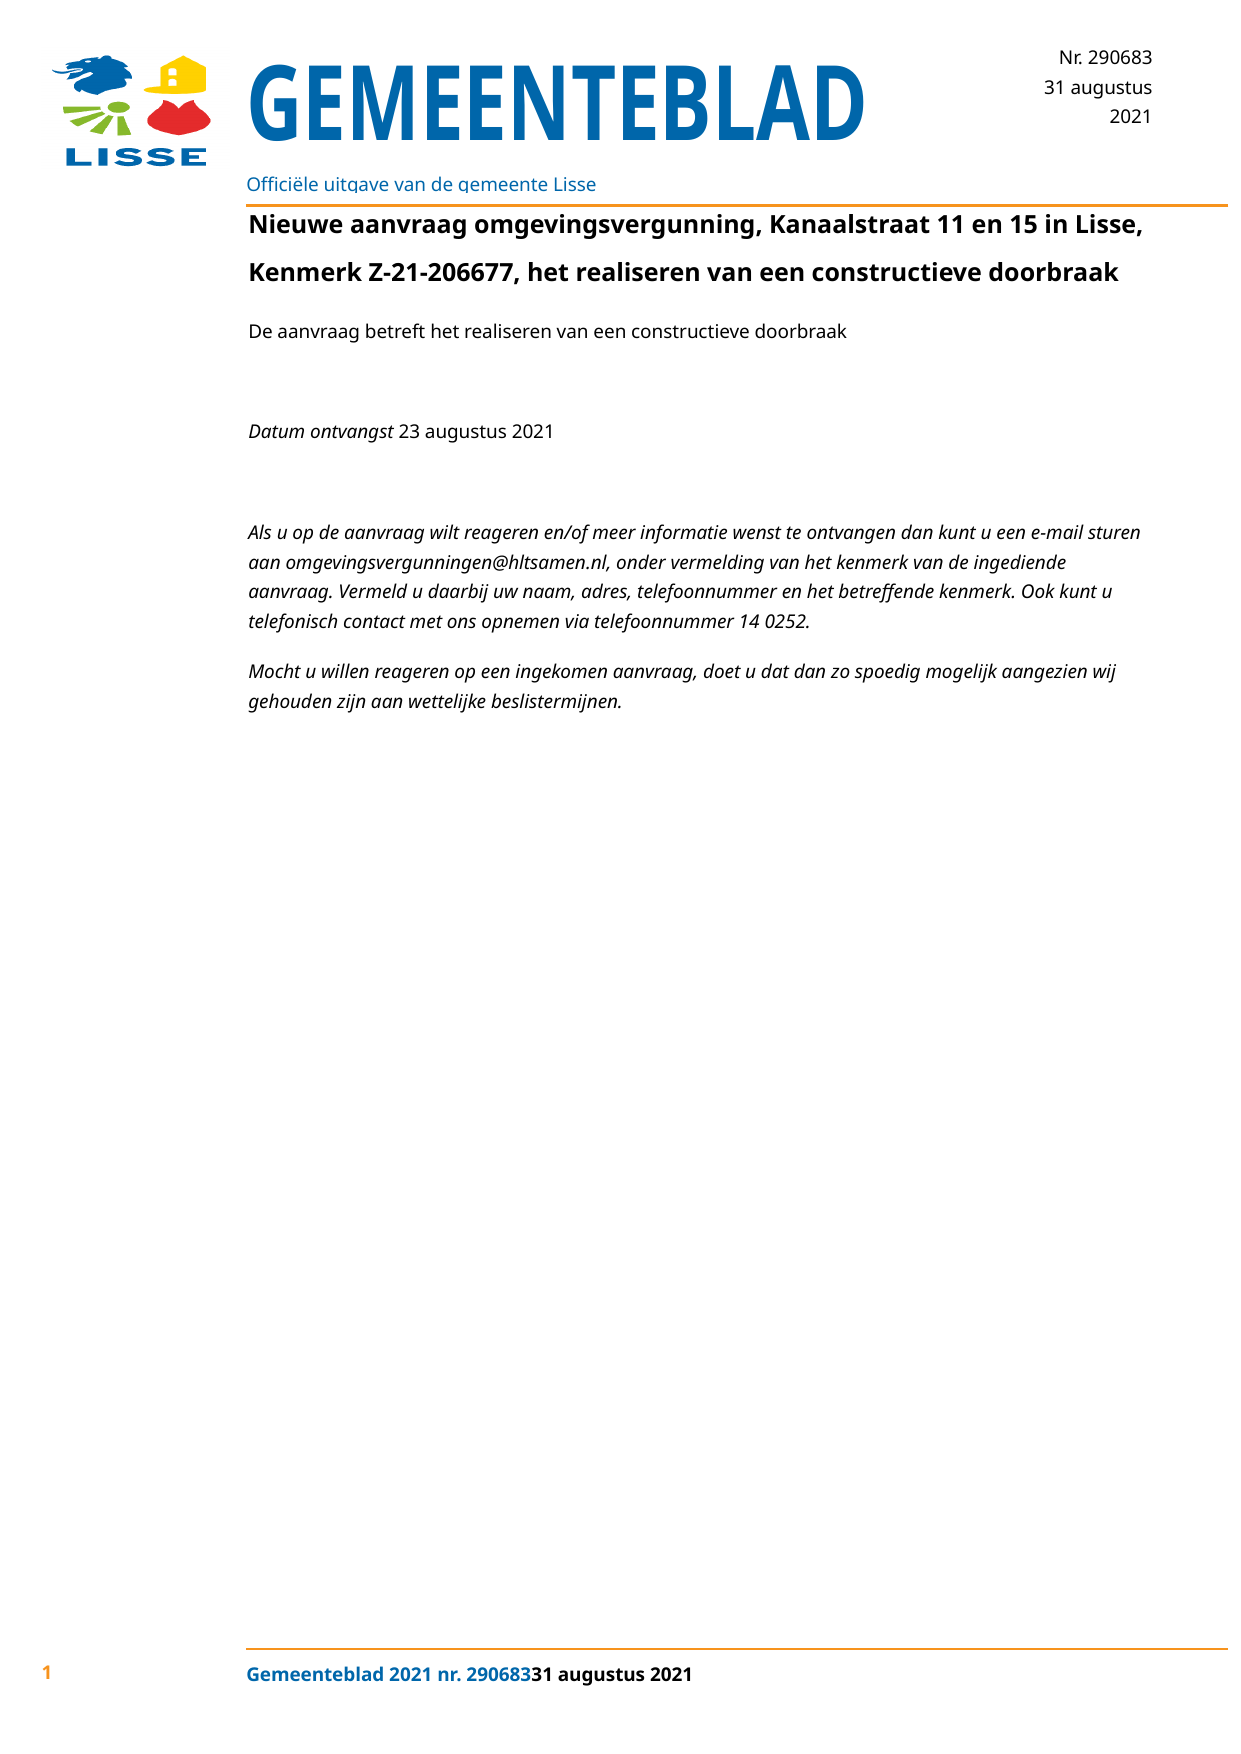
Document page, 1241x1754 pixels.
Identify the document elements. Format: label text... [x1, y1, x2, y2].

picture [41, 47, 231, 172]
text Mocht u willen reageren op een ingekomen aanvraag, doet u dat dan zo spoedig mogelijk aangezien wij gehouden zijn aan wettelijke beslistermijnen. [248, 659, 1152, 714]
text De aanvraag betreft het realiseren van een constructieve doorbraak [248, 318, 1152, 344]
text Als u op de aanvraag wilt reageren en/of meer informatie wenst te ontvangen dan kunt u een e-mail sturen aan omgevingsvergunningen@hltsamen.nl, onder vermelding van het kenmerk van de ingediende aanvraag. Vermeld u daarbij uw naam, adres, telefoonnummer en het betreffende kenmerk. Ook kunt u telefonisch contact met ons opnemen via telefoonnummer 14 0252. [248, 519, 1152, 634]
text Nieuwe aanvraag omgevingsvergunning, Kanaalstraat 11 en 15 in Lisse, Kenmerk Z-21-206677, het realiseren van een constructieve doorbraak [248, 207, 1152, 288]
text Datum ontvangst 23 augustus 2021 [248, 419, 1152, 444]
